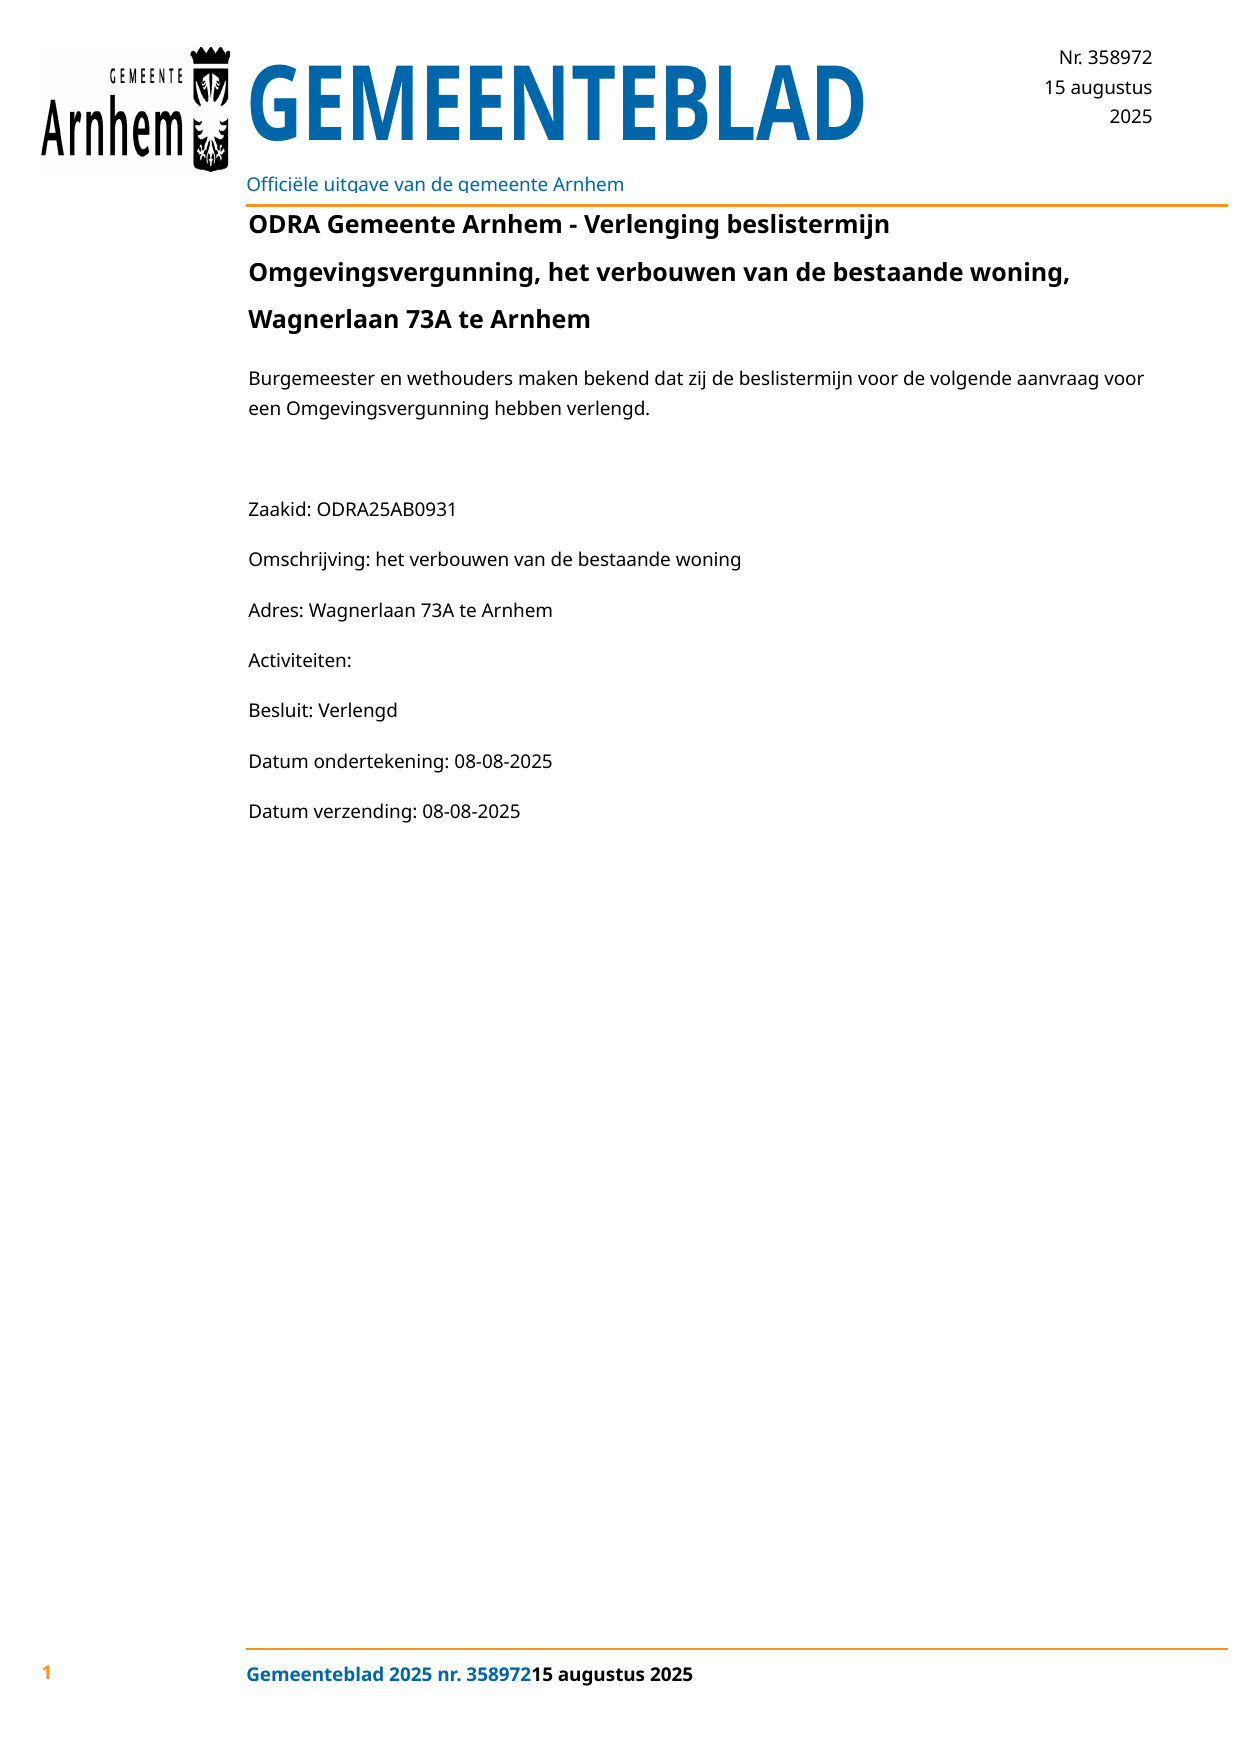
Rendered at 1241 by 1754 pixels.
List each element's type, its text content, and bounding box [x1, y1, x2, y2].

text Datum ondertekening: 08-08-2025 [248, 748, 1152, 774]
text Activiteiten: [248, 647, 1152, 673]
text ODRA Gemeente Arnhem - Verlenging beslistermijn Omgevingsvergunning, het verbouwen van de bestaande woning, Wagnerlaan 73A te Arnhem [248, 207, 1152, 336]
text Adres: Wagnerlaan 73A te Arnhem [248, 597, 1152, 622]
text Datum verzending: 08-08-2025 [248, 798, 1152, 824]
text Omschrijving: het verbouwen van de bestaande woning [248, 546, 1152, 572]
text Zaakid: ODRA25AB0931 [248, 496, 1152, 522]
picture [41, 47, 231, 172]
text Burgemeester en wethouders maken bekend dat zij de beslistermijn voor de volgende aanvraag voor een Omgevingsvergunning hebben verlengd. [248, 366, 1152, 421]
text Besluit: Verlengd [248, 698, 1152, 723]
